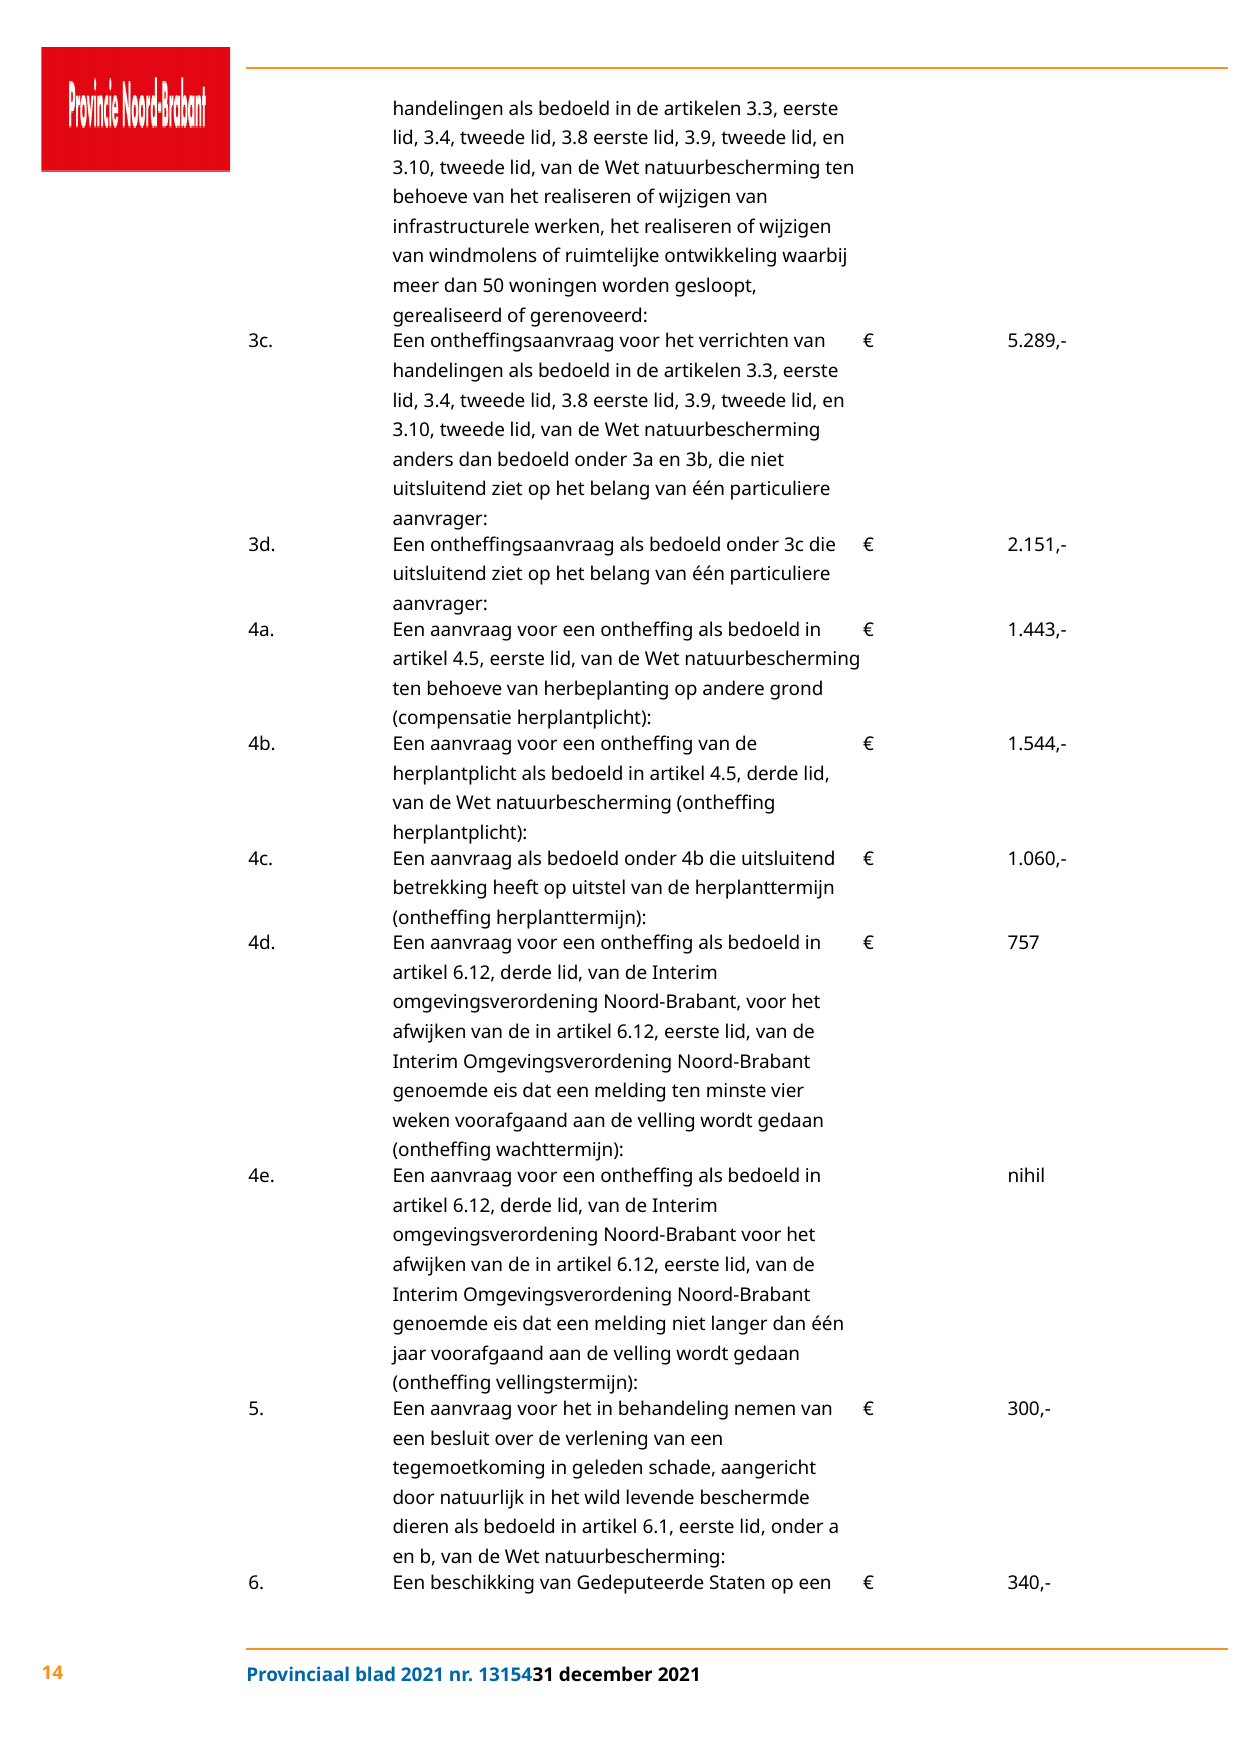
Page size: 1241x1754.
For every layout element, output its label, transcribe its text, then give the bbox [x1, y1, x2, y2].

table_cell [863, 1163, 1007, 1395]
table_cell 300,- [1007, 1395, 1152, 1569]
table_cell 4b. [248, 730, 392, 845]
table_cell handelingen als bedoeld in de artikelen 3.3, eerste lid, 3.4, tweede lid, 3.8 eerste lid, 3.9, tweede lid, en 3.10, tweede lid, van de Wet natuurbescherming ten behoeve van het realiseren of wijzigen van infrastructurele werken, het realiseren of wijzigen van windmolens of ruimtelijke ontwikkeling waarbij meer dan 50 woningen worden gesloopt, gerealiseerd of gerenoveerd: [392, 95, 863, 328]
table_cell Een aanvraag voor het in behandeling nemen van een besluit over de verlening van een tegemoetkoming in geleden schade, aangericht door natuurlijk in het wild levende beschermde dieren als bedoeld in artikel 6.1, eerste lid, onder a en b, van de Wet natuurbescherming: [392, 1395, 863, 1569]
table_cell Een ontheffingsaanvraag als bedoeld onder 3c die uitsluitend ziet op het belang van één particuliere aanvrager: [392, 531, 863, 616]
table_cell € [863, 616, 1007, 730]
table_cell 3d. [248, 531, 392, 616]
table_cell 1.060,- [1007, 845, 1152, 929]
table_cell Een aanvraag voor een ontheffing als bedoeld in artikel 6.12, derde lid, van de Interim omgevingsverordening Noord-Brabant voor het afwijken van de in artikel 6.12, eerste lid, van de Interim Omgevingsverordening Noord-Brabant genoemde eis dat een melding niet langer dan één jaar voorafgaand aan de velling wordt gedaan (ontheffing vellingstermijn): [392, 1163, 863, 1395]
table_cell 4c. [248, 845, 392, 929]
table_cell 3c. [248, 328, 392, 531]
table_cell nihil [1007, 1163, 1152, 1395]
table_cell 2.151,- [1007, 531, 1152, 616]
table_cell [248, 95, 392, 328]
table_cell € [863, 1569, 1007, 1594]
table_cell [863, 95, 1007, 328]
table_cell 6. [248, 1569, 392, 1594]
table_cell Een aanvraag voor een ontheffing van de herplantplicht als bedoeld in artikel 4.5, derde lid, van de Wet natuurbescherming (ontheffing herplantplicht): [392, 730, 863, 845]
table_cell 5.289,- [1007, 328, 1152, 531]
table_cell € [863, 730, 1007, 845]
table_cell Een beschikking van Gedeputeerde Staten op een [392, 1569, 863, 1594]
table_cell 757 [1007, 930, 1152, 1162]
table_cell 4d. [248, 930, 392, 1162]
table_cell € [863, 531, 1007, 616]
table_cell € [863, 1395, 1007, 1569]
table_cell € [863, 845, 1007, 929]
table_cell [1007, 95, 1152, 328]
table_cell Een ontheffingsaanvraag voor het verrichten van handelingen als bedoeld in de artikelen 3.3, eerste lid, 3.4, tweede lid, 3.8 eerste lid, 3.9, tweede lid, en 3.10, tweede lid, van de Wet natuurbescherming anders dan bedoeld onder 3a en 3b, die niet uitsluitend ziet op het belang van één particuliere aanvrager: [392, 328, 863, 531]
table_cell 5. [248, 1395, 392, 1569]
table_cell 340,- [1007, 1569, 1152, 1594]
picture [41, 47, 231, 172]
table_cell € [863, 930, 1007, 1162]
table_cell 4a. [248, 616, 392, 730]
table_cell 1.544,- [1007, 730, 1152, 845]
table_cell 4e. [248, 1163, 392, 1395]
table_cell Een aanvraag als bedoeld onder 4b die uitsluitend betrekking heeft op uitstel van de herplanttermijn (ontheffing herplanttermijn): [392, 845, 863, 929]
table_cell Een aanvraag voor een ontheffing als bedoeld in artikel 4.5, eerste lid, van de Wet natuurbescherming ten behoeve van herbeplanting op andere grond (compensatie herplantplicht): [392, 616, 863, 730]
table_cell 1.443,- [1007, 616, 1152, 730]
table_cell € [863, 328, 1007, 531]
table_cell Een aanvraag voor een ontheffing als bedoeld in artikel 6.12, derde lid, van de Interim omgevingsverordening Noord-Brabant, voor het afwijken van de in artikel 6.12, eerste lid, van de Interim Omgevingsverordening Noord-Brabant genoemde eis dat een melding ten minste vier weken voorafgaand aan de velling wordt gedaan (ontheffing wachttermijn): [392, 930, 863, 1162]
